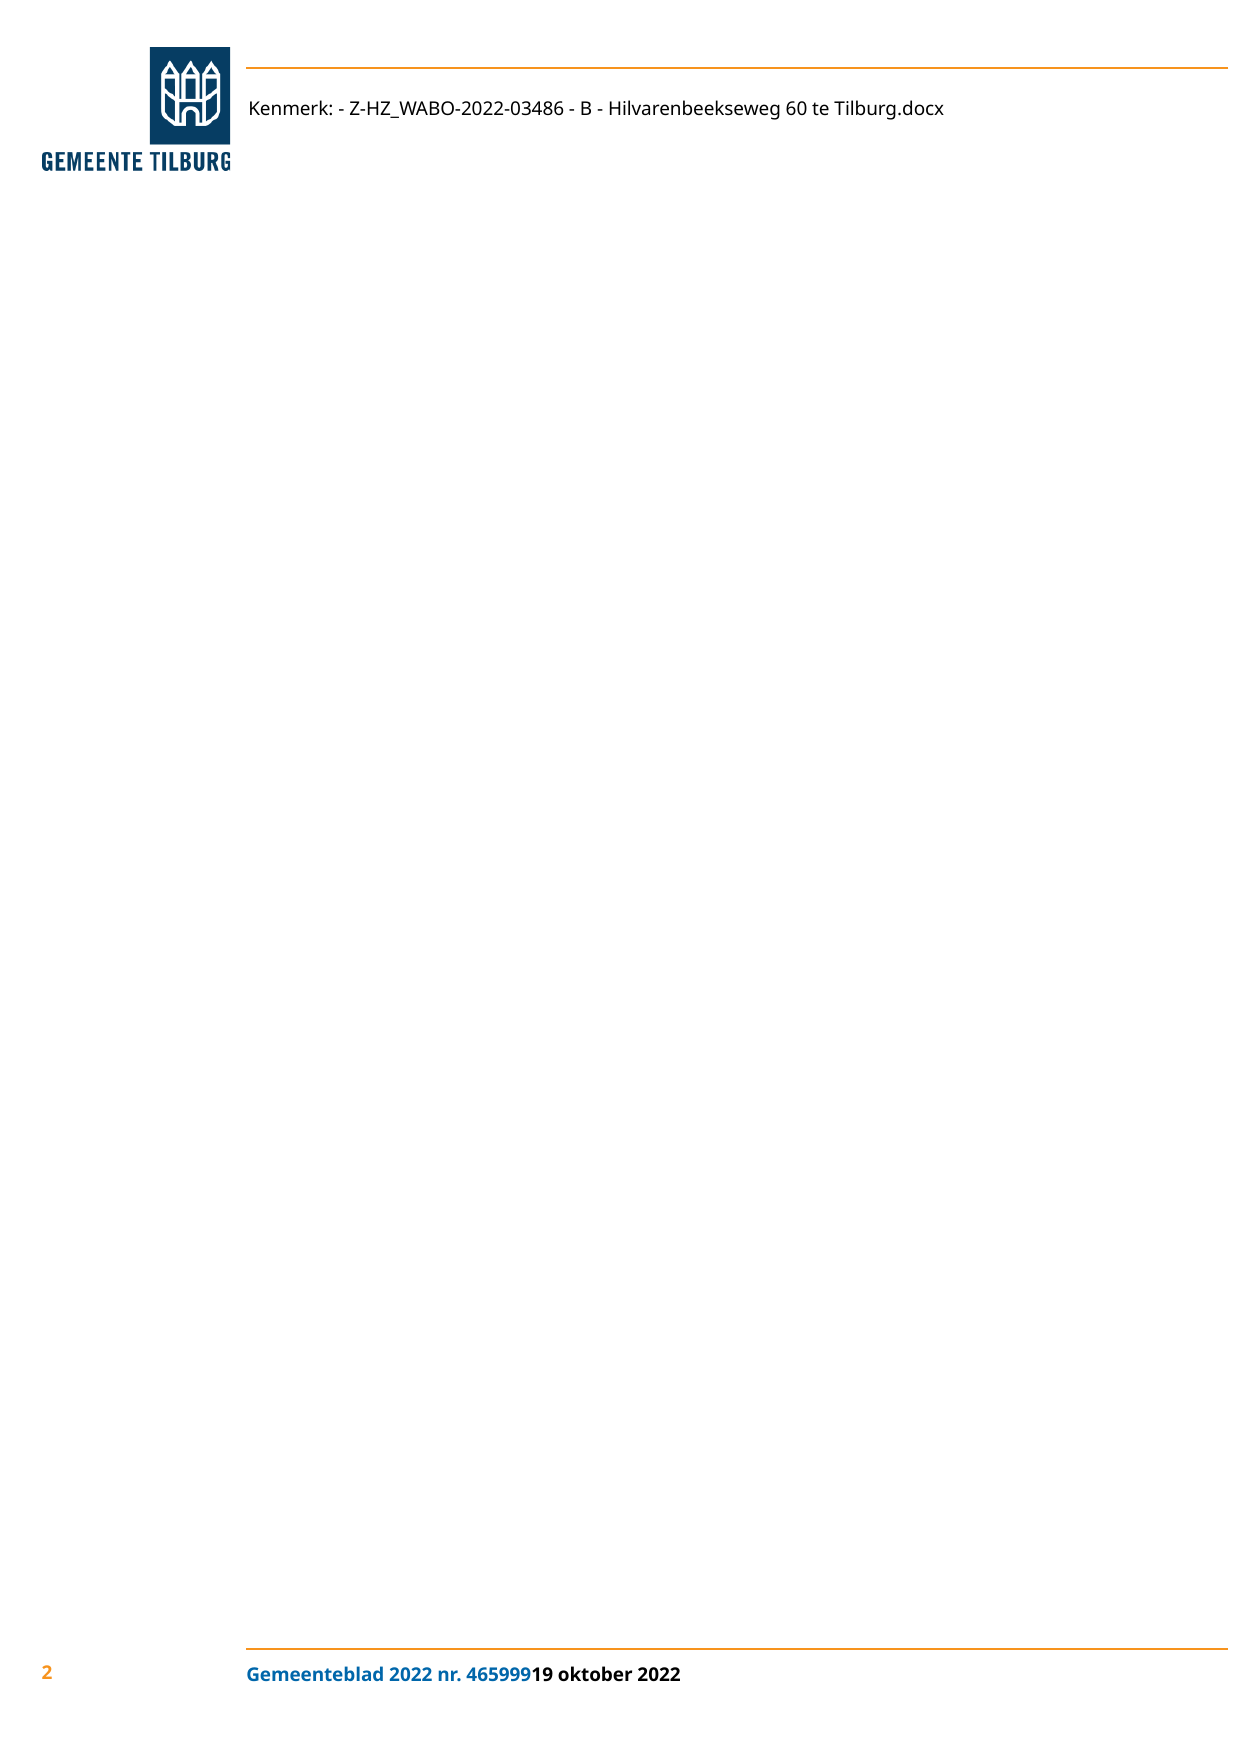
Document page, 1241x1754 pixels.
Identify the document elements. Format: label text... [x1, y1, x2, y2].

text Kenmerk: - Z-HZ_WABO-2022-03486 - B - Hilvarenbeekseweg 60 te Tilburg.docx [248, 95, 1152, 121]
picture [41, 47, 231, 172]
